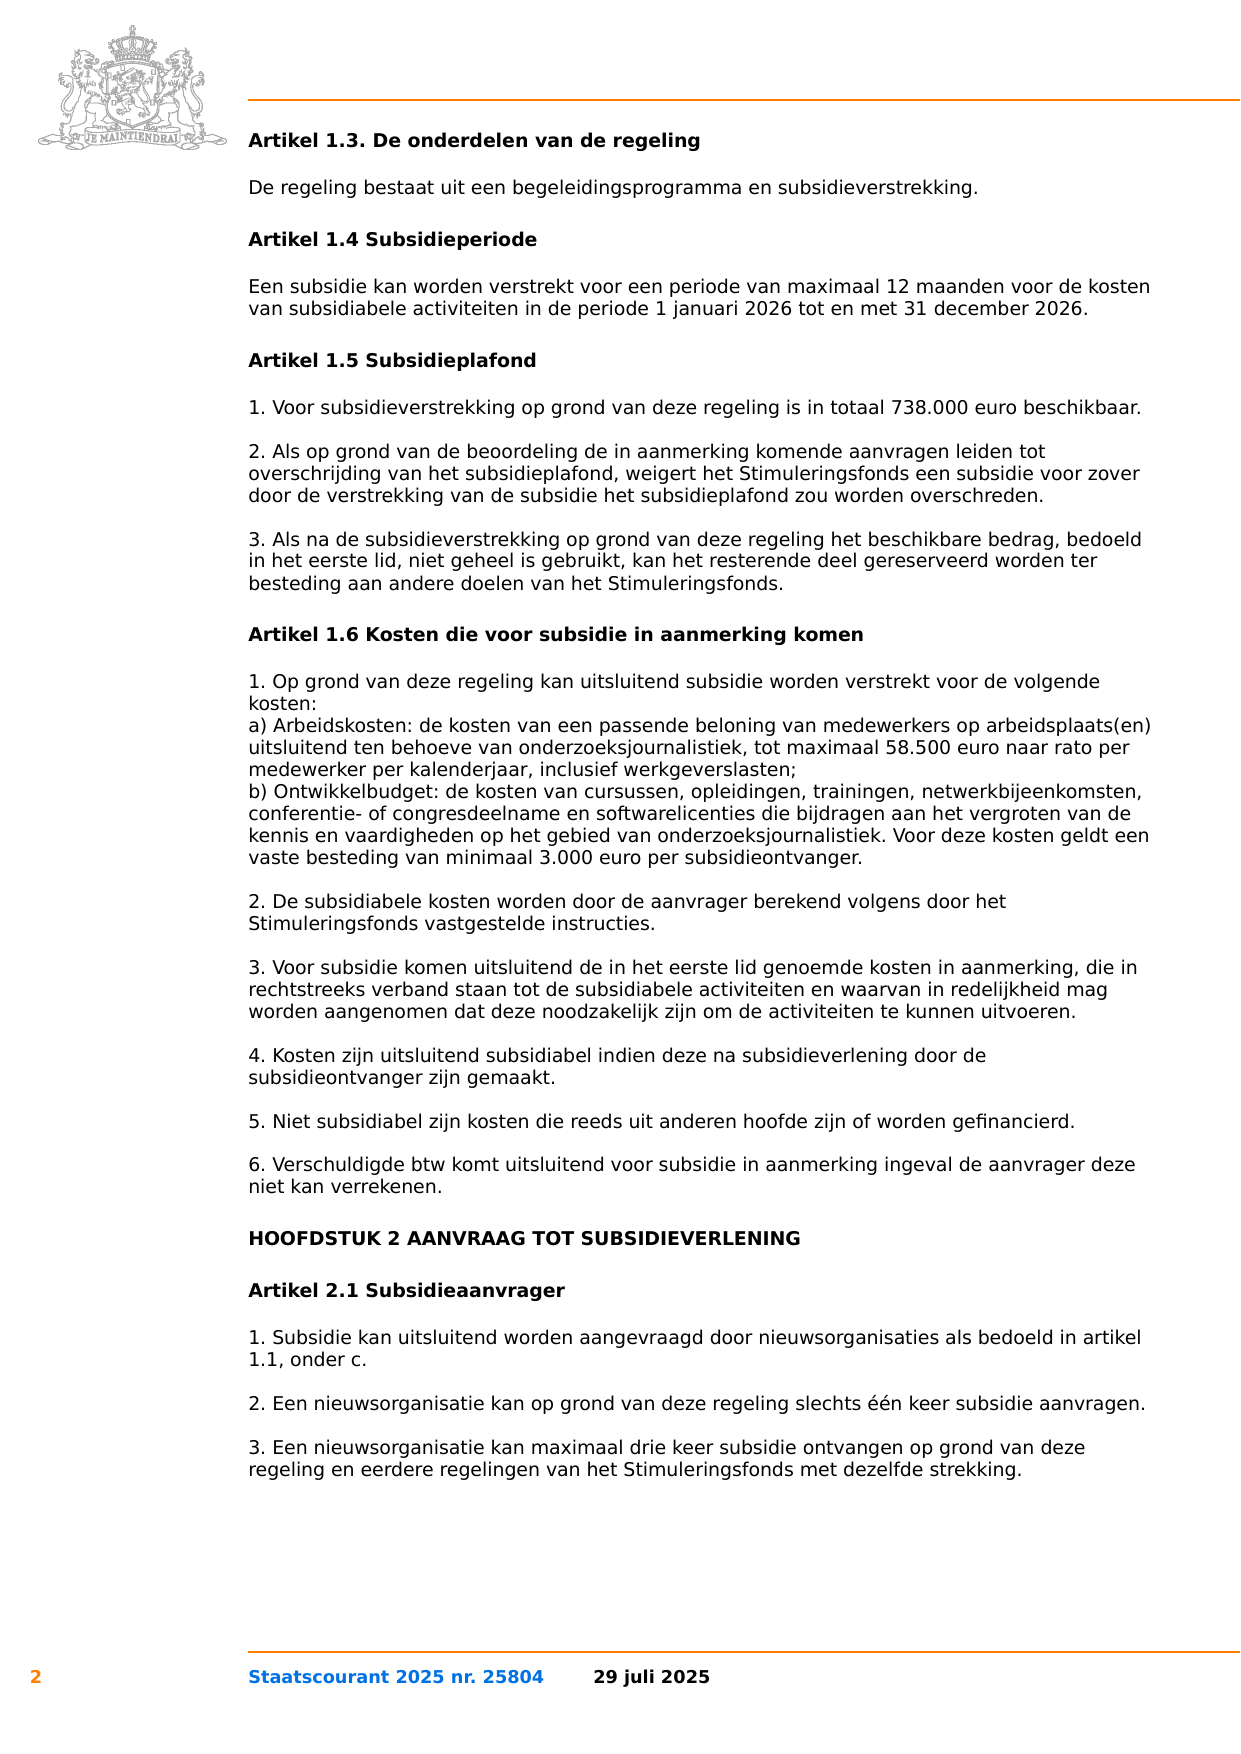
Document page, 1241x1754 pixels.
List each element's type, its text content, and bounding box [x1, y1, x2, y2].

text 1. Subsidie kan uitsluitend worden aangevraagd door nieuwsorganisaties als bedoeld in artikel 1.1, onder c. [248, 1327, 1163, 1371]
subtitle Artikel 1.4 Subsidieperiode [248, 229, 1163, 251]
subtitle Artikel 1.5 Subsidieplafond [248, 350, 1163, 372]
text 6. Verschuldigde btw komt uitsluitend voor subsidie in aanmerking ingeval de aanvrager deze niet kan verrekenen. [248, 1154, 1163, 1198]
text 1. Op grond van deze regeling kan uitsluitend subsidie worden verstrekt voor de volgende kosten: [248, 671, 1163, 715]
text b) Ontwikkelbudget: de kosten van cursussen, opleidingen, trainingen, netwerkbijeenkomsten, conferentie- of congresdeelname en softwarelicenties die bijdragen aan het vergroten van de kennis en vaardigheden op het gebied van onderzoeksjournalistiek. Voor deze kosten geldt een vaste besteding van minimaal 3.000 euro per subsidieontvanger. [248, 781, 1163, 869]
picture [38, 25, 227, 150]
text a) Arbeidskosten: de kosten van een passende beloning van medewerkers op arbeidsplaats(en) uitsluitend ten behoeve van onderzoeksjournalistiek, tot maximaal 58.500 euro naar rato per medewerker per kalenderjaar, inclusief werkgeverslasten; [248, 715, 1163, 781]
subtitle Artikel 1.6 Kosten die voor subsidie in aanmerking komen [248, 624, 1163, 646]
text Een subsidie kan worden verstrekt voor een periode van maximaal 12 maanden voor de kosten van subsidiabele activiteiten in de periode 1 januari 2026 tot en met 31 december 2026. [248, 276, 1163, 320]
text 3. Voor subsidie komen uitsluitend de in het eerste lid genoemde kosten in aanmerking, die in rechtstreeks verband staan tot de subsidiabele activiteiten en waarvan in redelijkheid mag worden aangenomen dat deze noodzakelijk zijn om de activiteiten te kunnen uitvoeren. [248, 957, 1163, 1023]
text 1. Voor subsidieverstrekking op grond van deze regeling is in totaal 738.000 euro beschikbaar. [248, 397, 1163, 419]
text 2. Als op grond van de beoordeling de in aanmerking komende aanvragen leiden tot overschrijding van het subsidieplafond, weigert het Stimuleringsfonds een subsidie voor zover door de verstrekking van de subsidie het subsidieplafond zou worden overschreden. [248, 441, 1163, 507]
text 4. Kosten zijn uitsluitend subsidiabel indien deze na subsidieverlening door de subsidieontvanger zijn gemaakt. [248, 1045, 1163, 1089]
text De regeling bestaat uit een begeleidingsprogramma en subsidieverstrekking. [248, 177, 1163, 199]
subtitle Artikel 2.1 Subsidieaanvrager [248, 1280, 1163, 1302]
text 3. Als na de subsidieverstrekking op grond van deze regeling het beschikbare bedrag, bedoeld in het eerste lid, niet geheel is gebruikt, kan het resterende deel gereserveerd worden ter besteding aan andere doelen van het Stimuleringsfonds. [248, 528, 1163, 594]
text 2. Een nieuwsorganisatie kan op grond van deze regeling slechts één keer subsidie aanvragen. [248, 1393, 1163, 1415]
text 2. De subsidiabele kosten worden door de aanvrager berekend volgens door het Stimuleringsfonds vastgestelde instructies. [248, 891, 1163, 935]
text 3. Een nieuwsorganisatie kan maximaal drie keer subsidie ontvangen op grond van deze regeling en eerdere regelingen van het Stimuleringsfonds met dezelfde strekking. [248, 1437, 1163, 1481]
text 5. Niet subsidiabel zijn kosten die reeds uit anderen hoofde zijn of worden gefinancierd. [248, 1111, 1163, 1132]
subtitle HOOFDSTUK 2 AANVRAAG TOT SUBSIDIEVERLENING [248, 1228, 1163, 1250]
subtitle Artikel 1.3. De onderdelen van de regeling [248, 130, 1163, 152]
